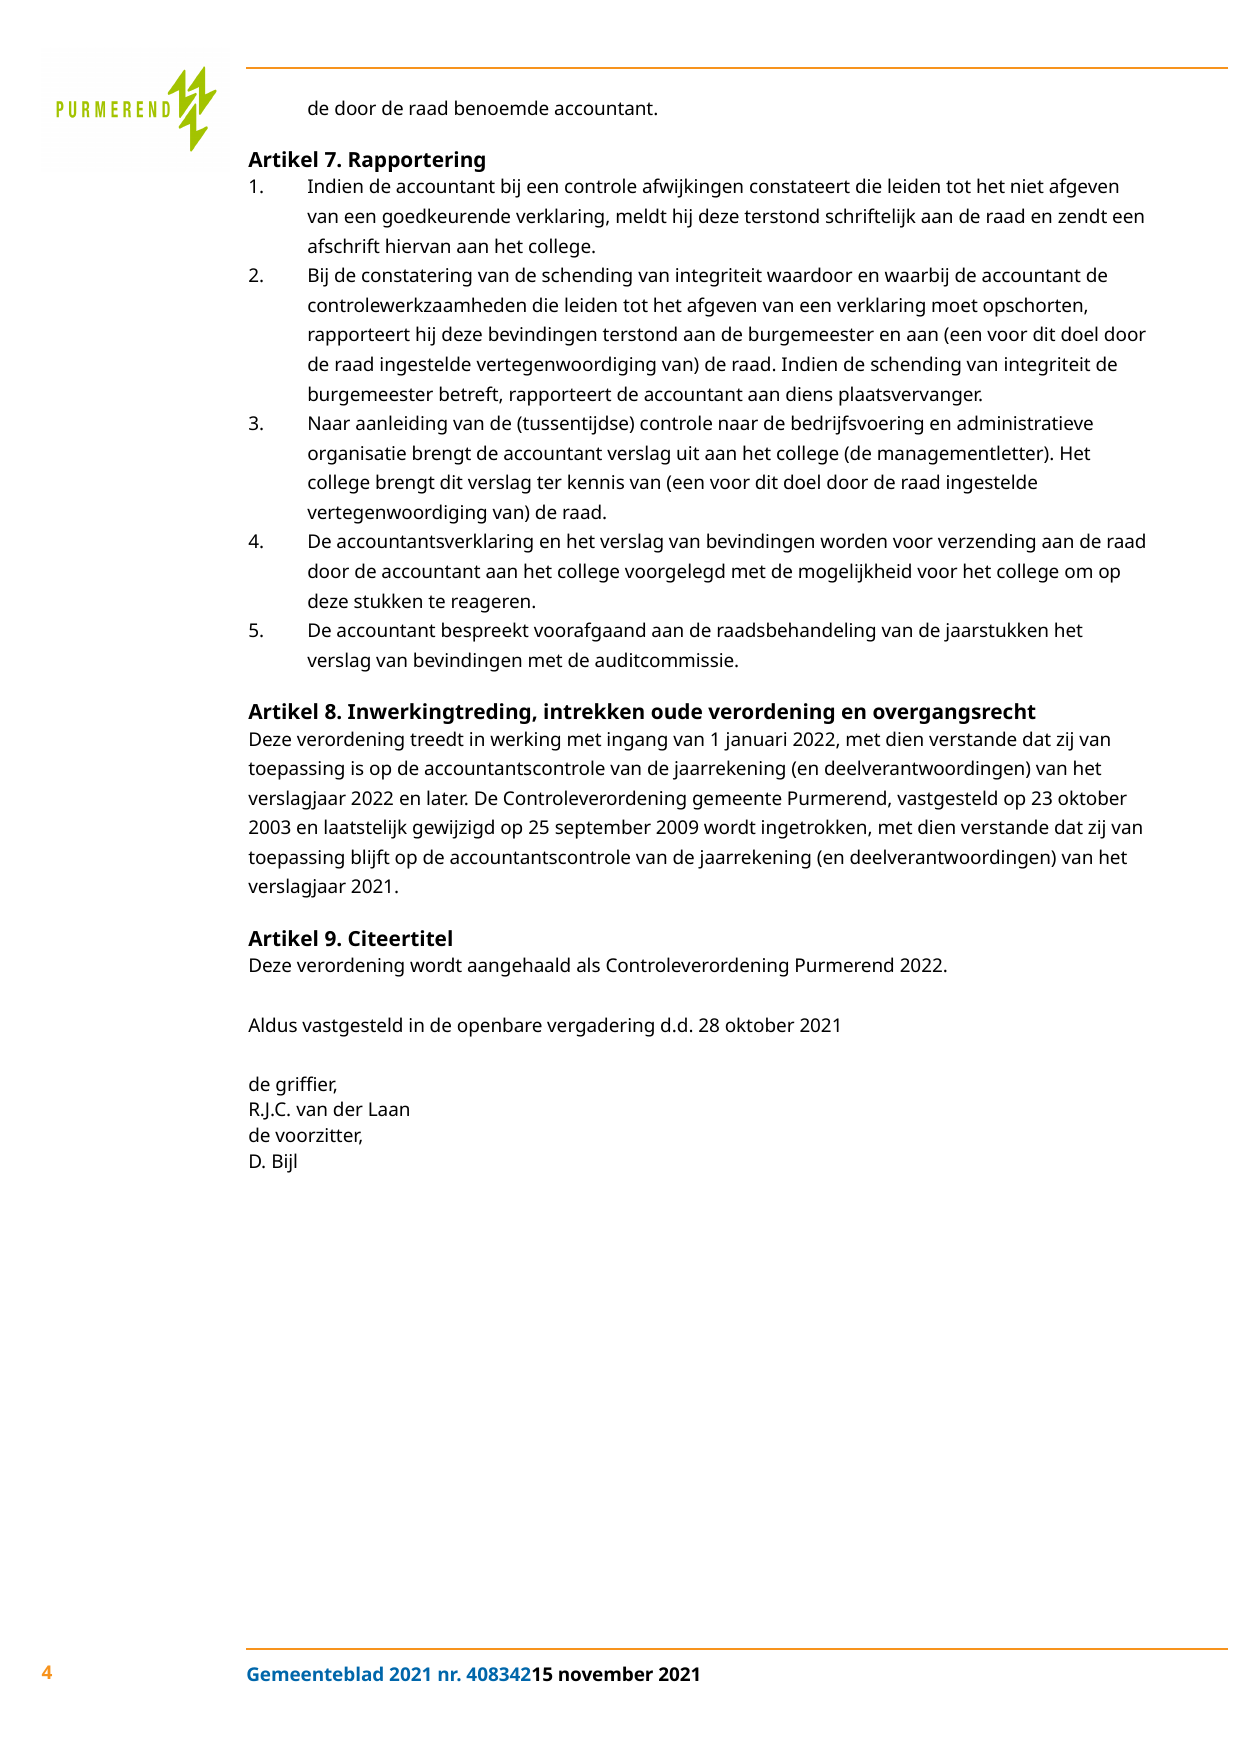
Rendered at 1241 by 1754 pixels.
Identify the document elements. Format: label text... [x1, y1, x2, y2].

list De accountantsverklaring en het verslag van bevindingen worden voor verzending aan de raad door de accountant aan het college voorgelegd met de mogelijkheid voor het college om op deze stukken te reageren. [248, 529, 1152, 613]
list De accountant bespreekt voorafgaand aan de raadsbehandeling van de jaarstukken het verslag van bevindingen met de auditcommissie. [248, 617, 1152, 673]
text de voorzitter, [248, 1122, 1152, 1148]
text Aldus vastgesteld in de openbare vergadering d.d. 28 oktober 2021 [248, 1012, 1152, 1037]
text Artikel 8. Inwerkingtreding, intrekken oude verordening en overgangsrecht [248, 697, 1152, 726]
list Indien de accountant bij een controle afwijkingen constateert die leiden tot het niet afgeven van een goedkeurende verklaring, meldt hij deze terstond schriftelijk aan de raad en zendt een afschrift hiervan aan het college. [248, 174, 1152, 258]
text Artikel 9. Citeertitel [248, 924, 1152, 953]
text R.J.C. van der Laan [248, 1097, 1152, 1122]
picture [41, 47, 231, 172]
text D. Bijl [248, 1148, 1152, 1174]
list Naar aanleiding van de (tussentijdse) controle naar de bedrijfsvoering en administratieve organisatie brengt de accountant verslag uit aan het college (de managementletter). Het college brengt dit verslag ter kennis van (een voor dit doel door de raad ingestelde vertegenwoordiging van) de raad. [248, 410, 1152, 525]
text Deze verordening treedt in werking met ingang van 1 januari 2022, met dien verstande dat zij van toepassing is op de accountantscontrole van de jaarrekening (en deelverantwoordingen) van het verslagjaar 2022 en later. De Controleverordening gemeente Purmerend, vastgesteld op 23 oktober 2003 en laatstelijk gewijzigd op 25 september 2009 wordt ingetrokken, met dien verstande dat zij van toepassing blijft op de accountantscontrole van de jaarrekening (en deelverantwoordingen) van het verslagjaar 2021. [248, 726, 1152, 899]
list Bij de constatering van de schending van integriteit waardoor en waarbij de accountant de controlewerkzaamheden die leiden tot het afgeven van een verklaring moet opschorten, rapporteert hij deze bevindingen terstond aan de burgemeester en aan (een voor dit doel door de raad ingestelde vertegenwoordiging van) de raad. Indien de schending van integriteit de burgemeester betreft, rapporteert de accountant aan diens plaatsvervanger. [248, 262, 1152, 406]
text de griffier, [248, 1071, 1152, 1097]
text Deze verordening wordt aangehaald als Controleverordening Purmerend 2022. [248, 953, 1152, 978]
list de door de raad benoemde accountant. [248, 95, 1152, 121]
text Artikel 7. Rapportering [248, 145, 1152, 174]
